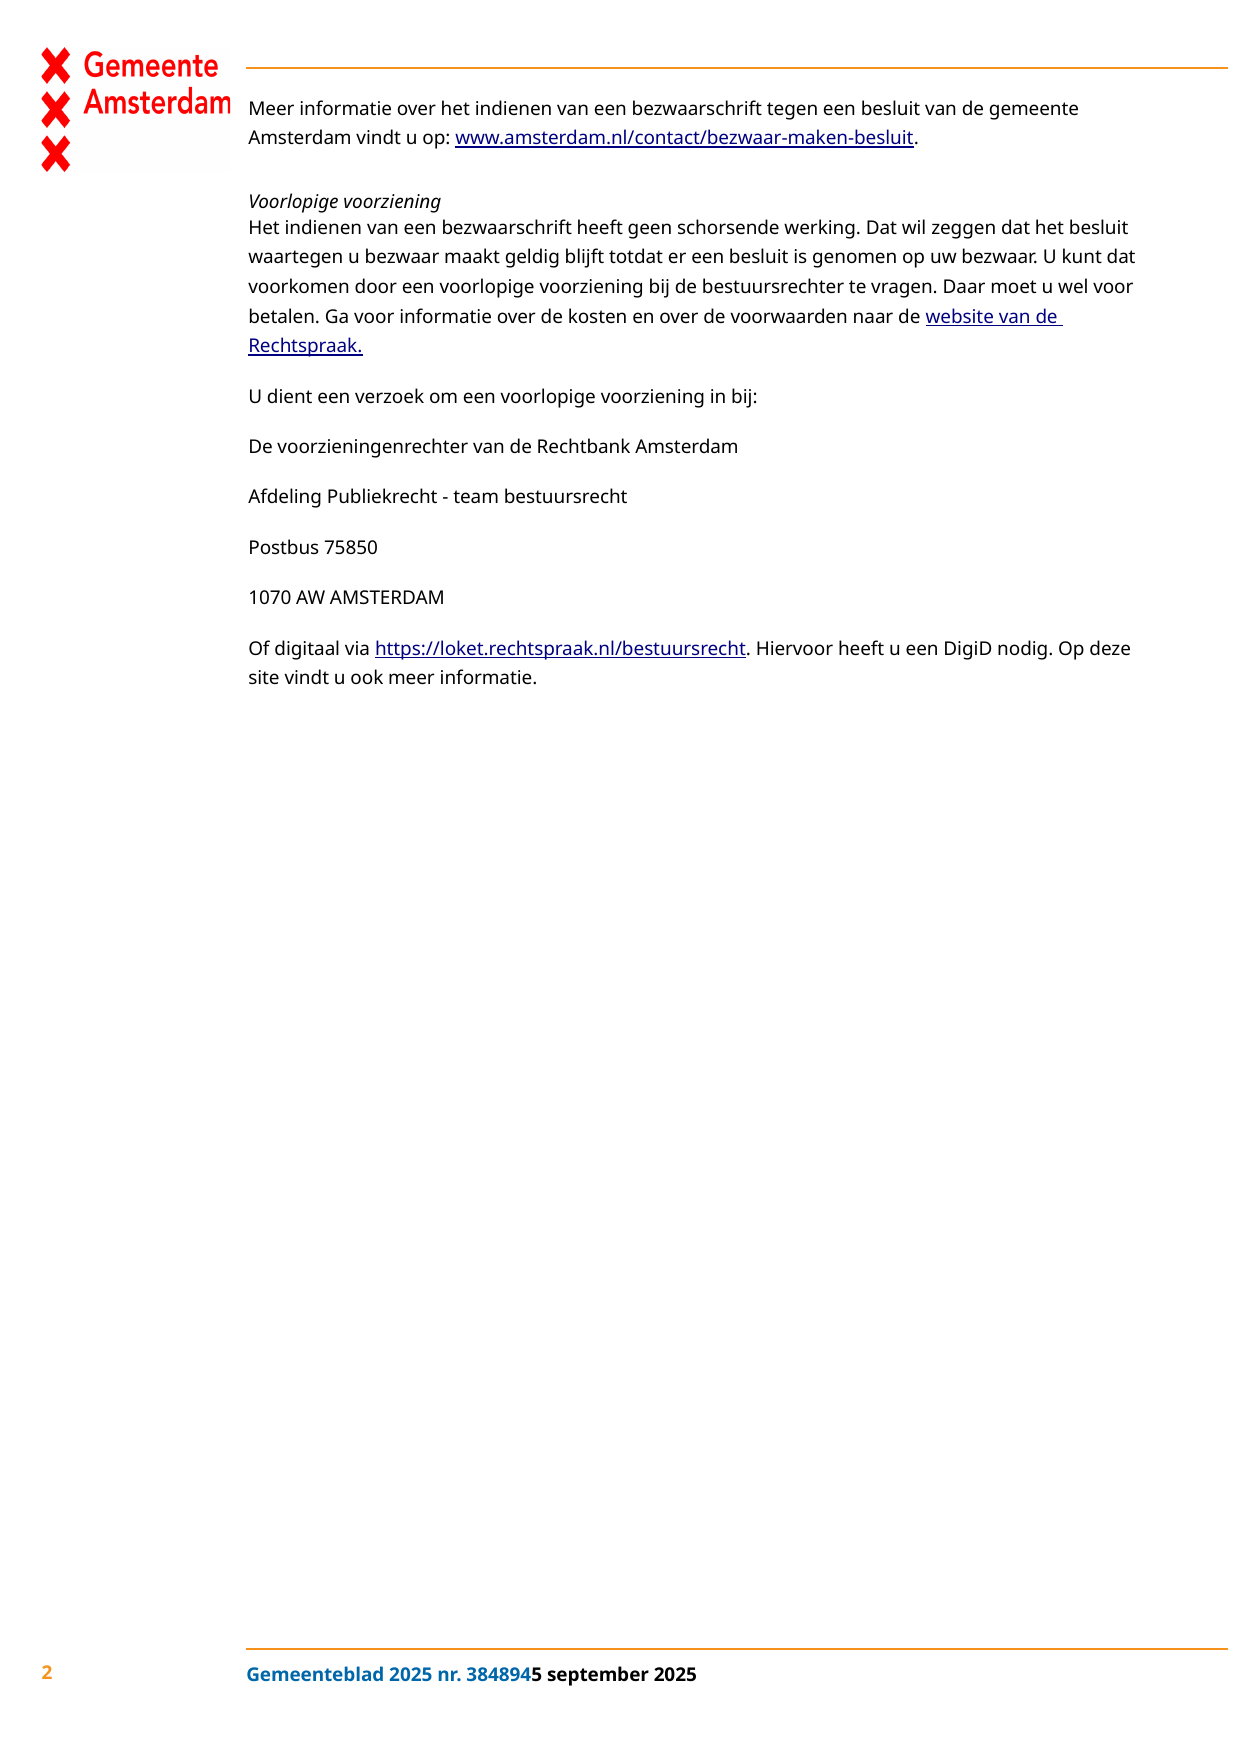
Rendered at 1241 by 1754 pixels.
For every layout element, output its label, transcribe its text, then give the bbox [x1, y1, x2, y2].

text Afdeling Publiekrecht - team bestuursrecht [248, 484, 1152, 509]
picture [41, 47, 231, 172]
text Het indienen van een bezwaarschrift heeft geen schorsende werking. Dat wil zeggen dat het besluit waartegen u bezwaar maakt geldig blijft totdat er een besluit is genomen op uw bezwaar. U kunt dat voorkomen door een voorlopige voorziening bij de bestuursrechter te vragen. Daar moet u wel voor betalen. Ga voor informatie over de kosten en over de voorwaarden naar de website van de Rechtspraak. [248, 214, 1152, 358]
text Meer informatie over het indienen van een bezwaarschrift tegen een besluit van de gemeente Amsterdam vindt u op: www.amsterdam.nl/contact/bezwaar-maken-besluit. [248, 95, 1152, 150]
text 1070 AW AMSTERDAM [248, 584, 1152, 610]
text Postbus 75850 [248, 534, 1152, 560]
text Of digitaal via https://loket.rechtspraak.nl/bestuursrecht. Hiervoor heeft u een DigiD nodig. Op deze site vindt u ook meer informatie. [248, 635, 1152, 690]
text U dient een verzoek om een voorlopige voorziening in bij: [248, 383, 1152, 408]
text Voorlopige voorziening [248, 188, 1152, 214]
text De voorzieningenrechter van de Rechtbank Amsterdam [248, 433, 1152, 459]
